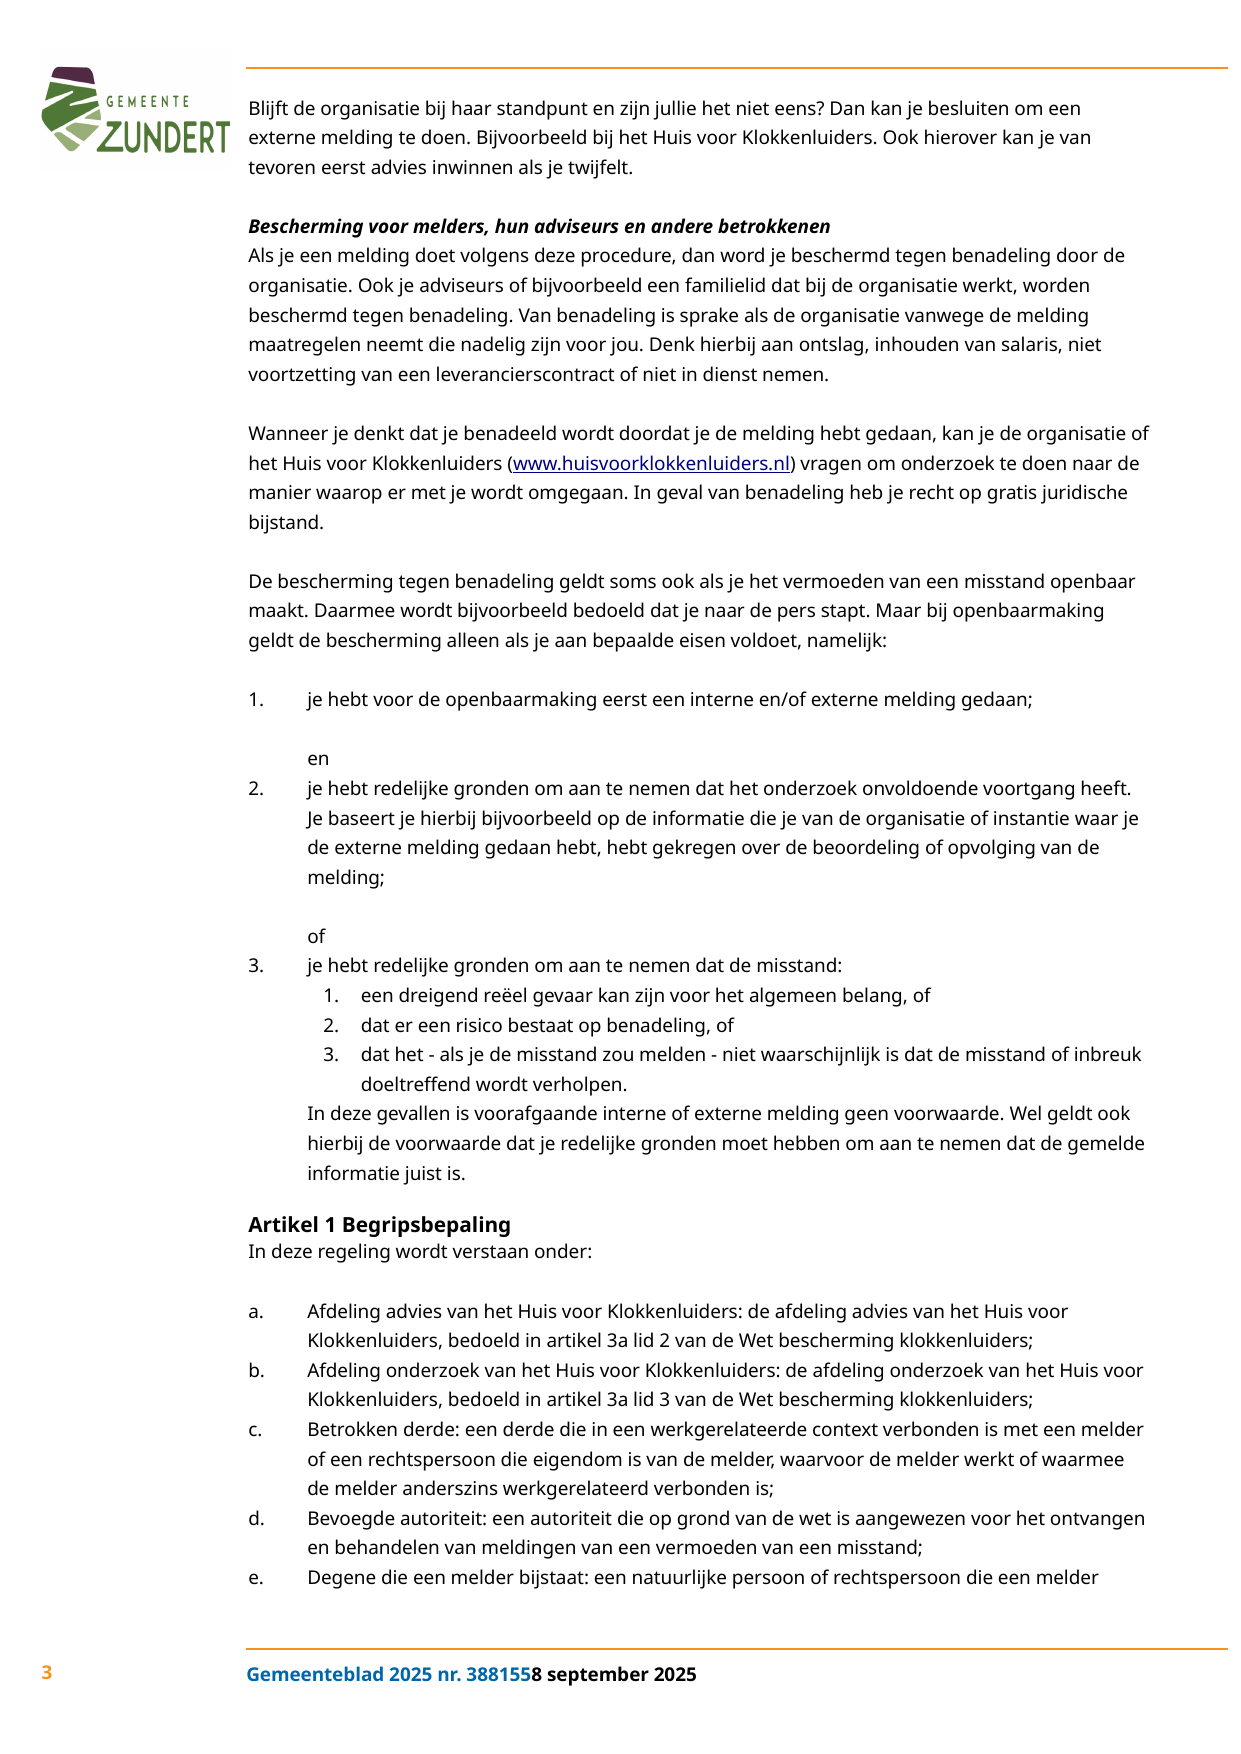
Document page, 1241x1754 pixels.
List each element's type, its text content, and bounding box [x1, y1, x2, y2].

text Als je een melding doet volgens deze procedure, dan word je beschermd tegen benadeling door de organisatie. Ook je adviseurs of bijvoorbeeld een familielid dat bij de organisatie werkt, worden beschermd tegen benadeling. Van benadeling is sprake als de organisatie vanwege de melding maatregelen neemt die nadelig zijn voor jou. Denk hierbij aan ontslag, inhouden van salaris, niet voortzetting van een leverancierscontract of niet in dienst nemen. [248, 243, 1152, 387]
list dat er een risico bestaat op benadeling, of [323, 1012, 1152, 1038]
list je hebt voor de openbaarmaking eerst een interne en/of externe melding gedaan; [248, 686, 1152, 712]
list of [248, 923, 1152, 949]
text Bescherming voor melders, hun adviseurs en andere betrokkenen [248, 213, 1152, 239]
text In deze regeling wordt verstaan onder: [248, 1239, 1152, 1264]
list dat het - als je de misstand zou melden - niet waarschijnlijk is dat de misstand of inbreuk doeltreffend wordt verholpen. [323, 1041, 1152, 1097]
text Artikel 1 Begripsbepaling [248, 1210, 1152, 1239]
text De bescherming tegen benadeling geldt soms ook als je het vermoeden van een misstand openbaar maakt. Daarmee wordt bijvoorbeeld bedoeld dat je naar de pers stapt. Maar bij openbaarmaking geldt de bescherming alleen als je aan bepaalde eisen voldoet, namelijk: [248, 568, 1152, 653]
text Blijft de organisatie bij haar standpunt en zijn jullie het niet eens? Dan kan je besluiten om een externe melding te doen. Bijvoorbeeld bij het Huis voor Klokkenluiders. Ook hierover kan je van tevoren eerst advies inwinnen als je twijfelt. [248, 95, 1152, 180]
list Betrokken derde: een derde die in een werkgerelateerde context verbonden is met een melder of een rechtspersoon die eigendom is van de melder, waarvoor de melder werkt of waarmee de melder anderszins werkgerelateerd verbonden is; [248, 1416, 1152, 1501]
list Afdeling advies van het Huis voor Klokkenluiders: de afdeling advies van het Huis voor Klokkenluiders, bedoeld in artikel 3a lid 2 van de Wet bescherming klokkenluiders; [248, 1298, 1152, 1353]
list Bevoegde autoriteit: een autoriteit die op grond van de wet is aangewezen voor het ontvangen en behandelen van meldingen van een vermoeden van een misstand; [248, 1505, 1152, 1560]
list je hebt redelijke gronden om aan te nemen dat het onderzoek onvoldoende voortgang heeft. Je baseert je hierbij bijvoorbeeld op de informatie die je van de organisatie of instantie waar je de externe melding gedaan hebt, hebt gekregen over de beoordeling of opvolging van de melding; [248, 775, 1152, 890]
picture [41, 47, 231, 172]
list je hebt redelijke gronden om aan te nemen dat de misstand: [248, 953, 1152, 978]
list Afdeling onderzoek van het Huis voor Klokkenluiders: de afdeling onderzoek van het Huis voor Klokkenluiders, bedoeld in artikel 3a lid 3 van de Wet bescherming klokkenluiders; [248, 1357, 1152, 1412]
list In deze gevallen is voorafgaande interne of externe melding geen voorwaarde. Wel geldt ook hierbij de voorwaarde dat je redelijke gronden moet hebben om aan te nemen dat de gemelde informatie juist is. [248, 1101, 1152, 1186]
list Degene die een melder bijstaat: een natuurlijke persoon of rechtspersoon die een melder [248, 1564, 1152, 1590]
list een dreigend reëel gevaar kan zijn voor het algemeen belang, of [323, 982, 1152, 1008]
list en [248, 746, 1152, 771]
text Wanneer je denkt dat je benadeeld wordt doordat je de melding hebt gedaan, kan je de organisatie of het Huis voor Klokkenluiders (www.huisvoorklokkenluiders.nl) vragen om onderzoek te doen naar de manier waarop er met je wordt omgegaan. In geval van benadeling heb je recht op gratis juridische bijstand. [248, 420, 1152, 535]
